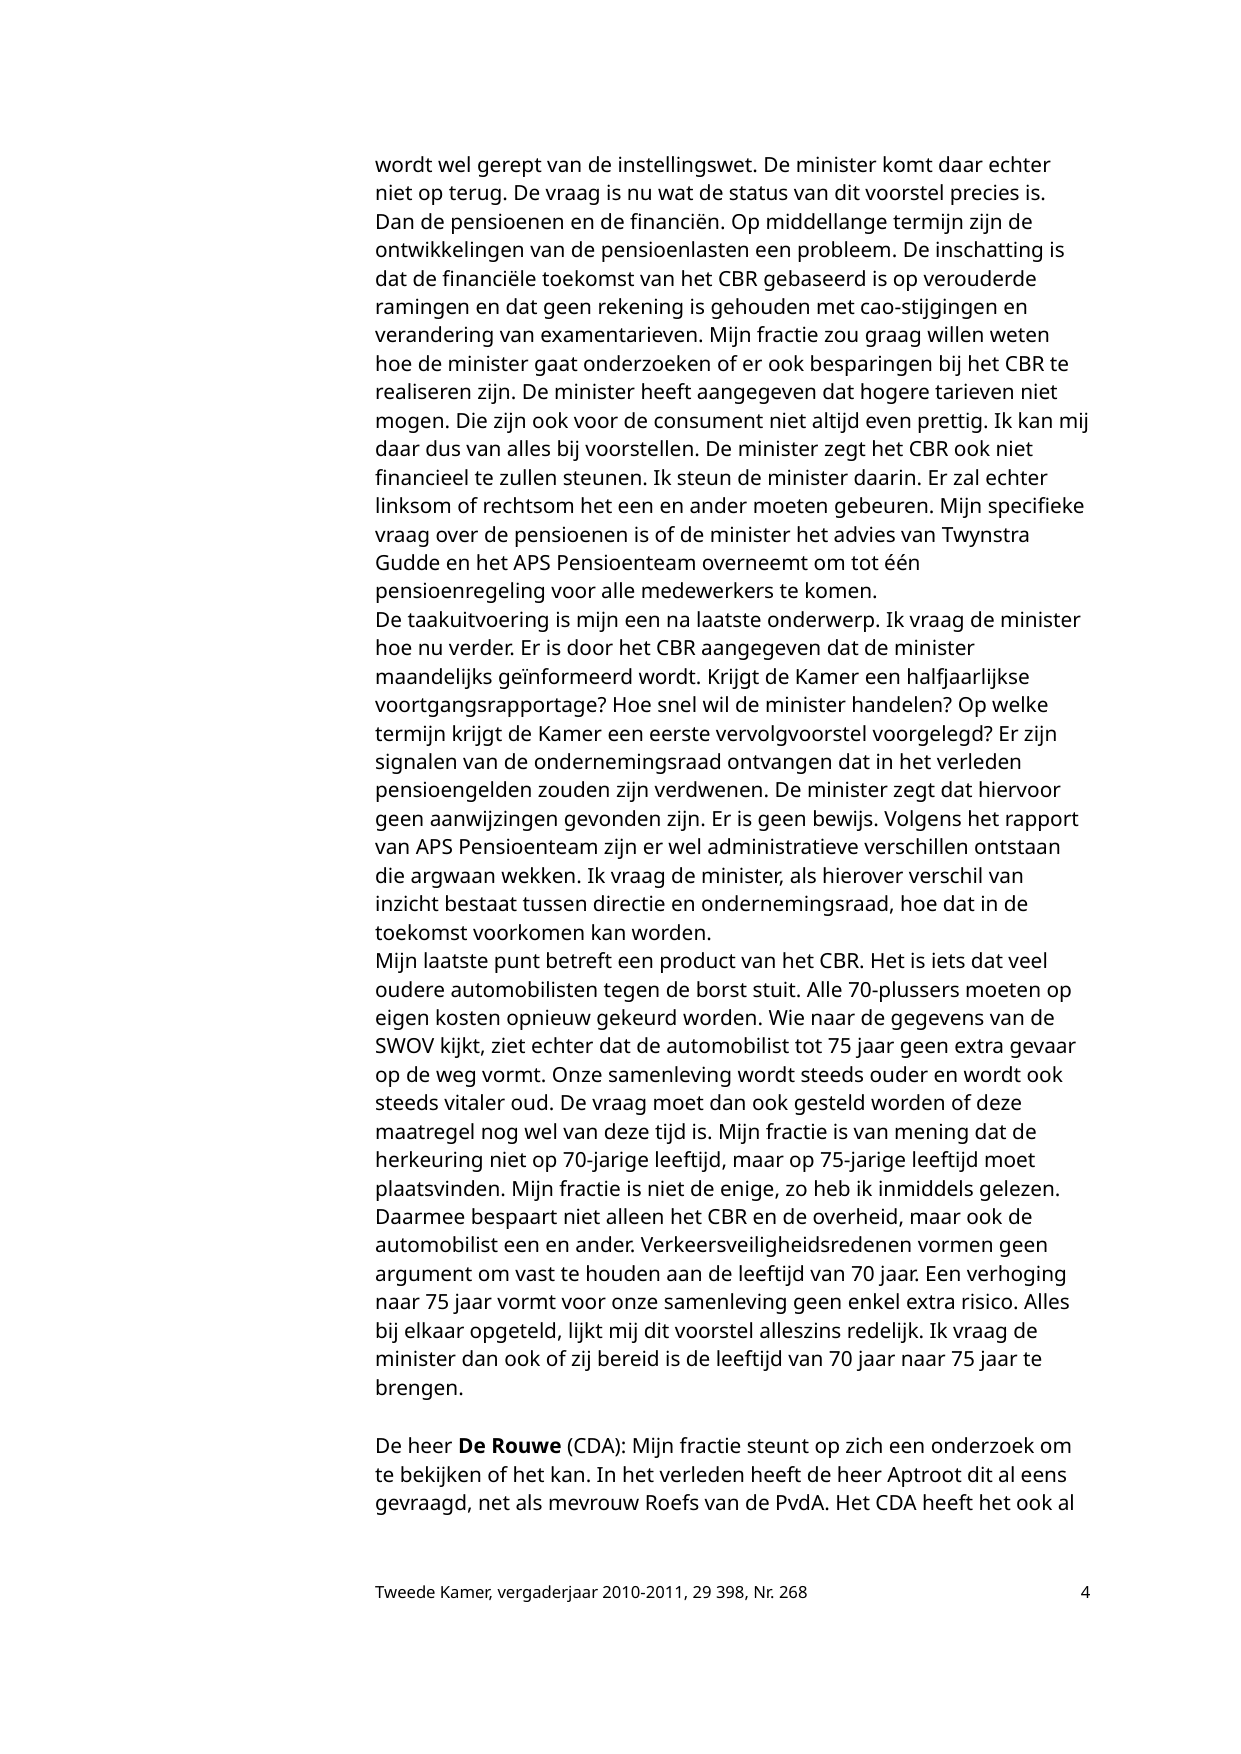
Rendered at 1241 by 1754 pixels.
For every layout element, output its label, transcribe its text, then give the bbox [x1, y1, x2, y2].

text De heer De Rouwe (CDA): Mijn fractie steunt op zich een onderzoek om te bekijken of het kan. In het verleden heeft de heer Aptroot dit al eens gevraagd, net als mevrouw Roefs van de PvdA. Het CDA heeft het ook al [375, 1431, 1090, 1517]
text De taakuitvoering is mijn een na laatste onderwerp. Ik vraag de minister hoe nu verder. Er is door het CBR aangegeven dat de minister maandelijks geïnformeerd wordt. Krijgt de Kamer een halfjaarlijkse voortgangsrapportage? Hoe snel wil de minister handelen? Op welke termijn krijgt de Kamer een eerste vervolgvoorstel voorgelegd? Er zijn signalen van de ondernemingsraad ontvangen dat in het verleden pensioengelden zouden zijn verdwenen. De minister zegt dat hiervoor geen aanwijzingen gevonden zijn. Er is geen bewijs. Volgens het rapport van APS Pensioenteam zijn er wel administratieve verschillen ontstaan die argwaan wekken. Ik vraag de minister, als hierover verschil van inzicht bestaat tussen directie en ondernemingsraad, hoe dat in de toekomst voorkomen kan worden. [375, 605, 1090, 946]
text Dan de pensioenen en de financiën. Op middellange termijn zijn de ontwikkelingen van de pensioenlasten een probleem. De inschatting is dat de financiële toekomst van het CBR gebaseerd is op verouderde ramingen en dat geen rekening is gehouden met cao-stijgingen en verandering van examentarieven. Mijn fractie zou graag willen weten hoe de minister gaat onderzoeken of er ook besparingen bij het CBR te realiseren zijn. De minister heeft aangegeven dat hogere tarieven niet mogen. Die zijn ook voor de consument niet altijd even prettig. Ik kan mij daar dus van alles bij voorstellen. De minister zegt het CBR ook niet financieel te zullen steunen. Ik steun de minister daarin. Er zal echter linksom of rechtsom het een en ander moeten gebeuren. Mijn specifieke vraag over de pensioenen is of de minister het advies van Twynstra Gudde en het APS Pensioenteam overneemt om tot één pensioenregeling voor alle medewerkers te komen. [375, 207, 1090, 605]
text wordt wel gerept van de instellingswet. De minister komt daar echter niet op terug. De vraag is nu wat de status van dit voorstel precies is. [375, 150, 1090, 207]
text Mijn laatste punt betreft een product van het CBR. Het is iets dat veel oudere automobilisten tegen de borst stuit. Alle 70-plussers moeten op eigen kosten opnieuw gekeurd worden. Wie naar de gegevens van de SWOV kijkt, ziet echter dat de automobilist tot 75 jaar geen extra gevaar op de weg vormt. Onze samenleving wordt steeds ouder en wordt ook steeds vitaler oud. De vraag moet dan ook gesteld worden of deze maatregel nog wel van deze tijd is. Mijn fractie is van mening dat de herkeuring niet op 70-jarige leeftijd, maar op 75-jarige leeftijd moet plaatsvinden. Mijn fractie is niet de enige, zo heb ik inmiddels gelezen. Daarmee bespaart niet alleen het CBR en de overheid, maar ook de automobilist een en ander. Verkeersveiligheidsredenen vormen geen argument om vast te houden aan de leeftijd van 70 jaar. Een verhoging naar 75 jaar vormt voor onze samenleving geen enkel extra risico. Alles bij elkaar opgeteld, lijkt mij dit voorstel alleszins redelijk. Ik vraag de minister dan ook of zij bereid is de leeftijd van 70 jaar naar 75 jaar te brengen. [375, 946, 1090, 1401]
